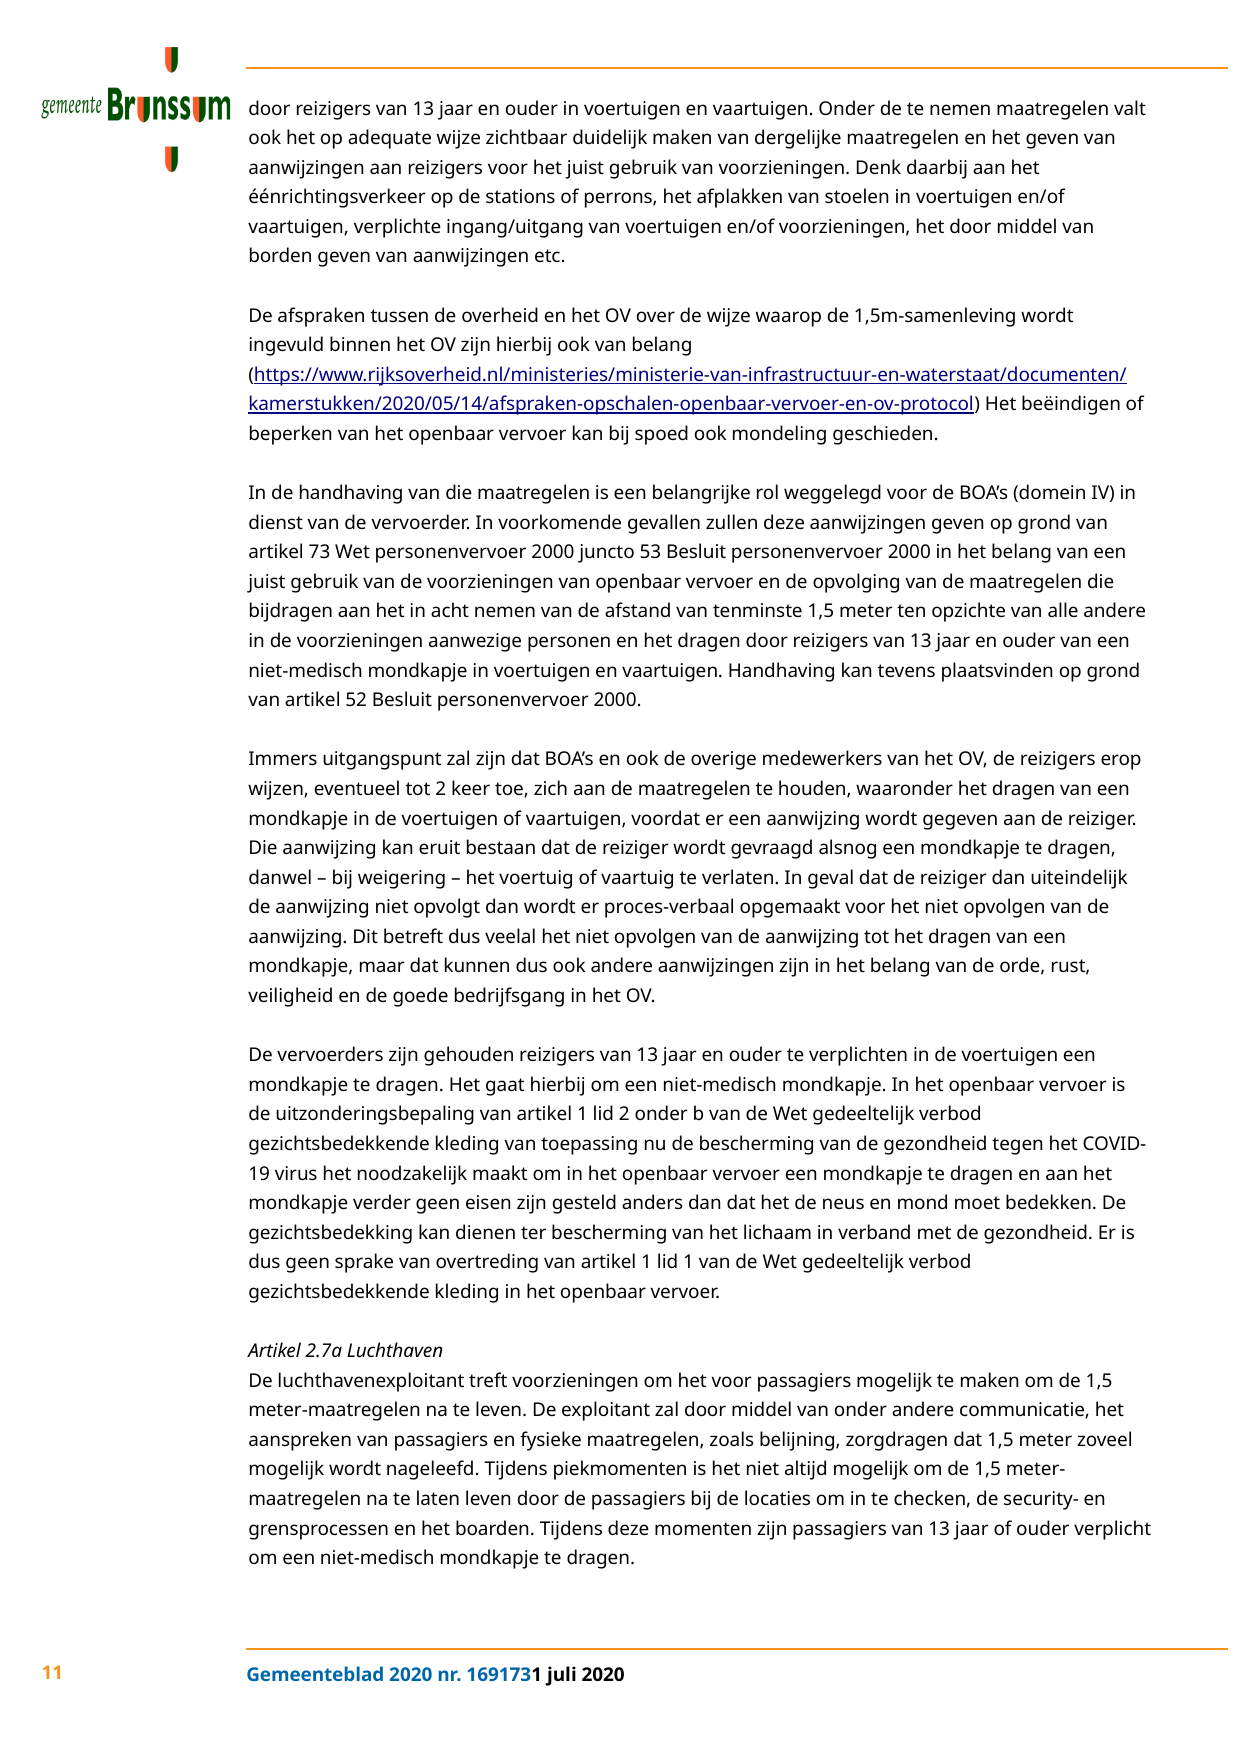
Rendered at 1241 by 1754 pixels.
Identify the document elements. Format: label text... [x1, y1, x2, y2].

text In de handhaving van die maatregelen is een belangrijke rol weggelegd voor de BOA’s (domein IV) in dienst van de vervoerder. In voorkomende gevallen zullen deze aanwijzingen geven op grond van artikel 73 Wet personenvervoer 2000 juncto 53 Besluit personenvervoer 2000 in het belang van een juist gebruik van de voorzieningen van openbaar vervoer en de opvolging van de maatregelen die bijdragen aan het in acht nemen van de afstand van tenminste 1,5 meter ten opzichte van alle andere in de voorzieningen aanwezige personen en het dragen door reizigers van 13 jaar en ouder van een niet-medisch mondkapje in voertuigen en vaartuigen. Handhaving kan tevens plaatsvinden op grond van artikel 52 Besluit personenvervoer 2000. [248, 479, 1152, 712]
text De afspraken tussen de overheid en het OV over de wijze waarop de 1,5m-samenleving wordt ingevuld binnen het OV zijn hierbij ook van belang (https://www.rijksoverheid.nl/ministeries/ministerie-van-infrastructuur-en-waterstaat/documenten/kamerstukken/2020/05/14/afspraken-opschalen-openbaar-vervoer-en-ov-protocol) Het beëindigen of beperken van het openbaar vervoer kan bij spoed ook mondeling geschieden. [248, 302, 1152, 446]
text De luchthavenexploitant treft voorzieningen om het voor passagiers mogelijk te maken om de 1,5 meter-maatregelen na te leven. De exploitant zal door middel van onder andere communicatie, het aanspreken van passagiers en fysieke maatregelen, zoals belijning, zorgdragen dat 1,5 meter zoveel mogelijk wordt nageleefd. Tijdens piekmomenten is het niet altijd mogelijk om de 1,5 meter-maatregelen na te laten leven door de passagiers bij de locaties om in te checken, de security- en grensprocessen en het boarden. Tijdens deze momenten zijn passagiers van 13 jaar of ouder verplicht om een niet-medisch mondkapje te dragen. [248, 1367, 1152, 1570]
text Immers uitgangspunt zal zijn dat BOA’s en ook de overige medewerkers van het OV, de reizigers erop wijzen, eventueel tot 2 keer toe, zich aan de maatregelen te houden, waaronder het dragen van een mondkapje in de voertuigen of vaartuigen, voordat er een aanwijzing wordt gegeven aan de reiziger. Die aanwijzing kan eruit bestaan dat de reiziger wordt gevraagd alsnog een mondkapje te dragen, danwel – bij weigering – het voertuig of vaartuig te verlaten. In geval dat de reiziger dan uiteindelijk de aanwijzing niet opvolgt dan wordt er proces-verbaal opgemaakt voor het niet opvolgen van de aanwijzing. Dit betreft dus veelal het niet opvolgen van de aanwijzing tot het dragen van een mondkapje, maar dat kunnen dus ook andere aanwijzingen zijn in het belang van de orde, rust, veiligheid en de goede bedrijfsgang in het OV. [248, 746, 1152, 1008]
text door reizigers van 13 jaar en ouder in voertuigen en vaartuigen. Onder de te nemen maatregelen valt ook het op adequate wijze zichtbaar duidelijk maken van dergelijke maatregelen en het geven van aanwijzingen aan reizigers voor het juist gebruik van voorzieningen. Denk daarbij aan het éénrichtingsverkeer op de stations of perrons, het afplakken van stoelen in voertuigen en/of vaartuigen, verplichte ingang/uitgang van voertuigen en/of voorzieningen, het door middel van borden geven van aanwijzingen etc. [248, 95, 1152, 268]
text De vervoerders zijn gehouden reizigers van 13 jaar en ouder te verplichten in de voertuigen een mondkapje te dragen. Het gaat hierbij om een niet-medisch mondkapje. In het openbaar vervoer is de uitzonderingsbepaling van artikel 1 lid 2 onder b van de Wet gedeeltelijk verbod gezichtsbedekkende kleding van toepassing nu de bescherming van de gezondheid tegen het COVID-19 virus het noodzakelijk maakt om in het openbaar vervoer een mondkapje te dragen en aan het mondkapje verder geen eisen zijn gesteld anders dan dat het de neus en mond moet bedekken. De gezichtsbedekking kan dienen ter bescherming van het lichaam in verband met de gezondheid. Er is dus geen sprake van overtreding van artikel 1 lid 1 van de Wet gedeeltelijk verbod gezichtsbedekkende kleding in het openbaar vervoer. [248, 1041, 1152, 1304]
text Artikel 2.7a Luchthaven [248, 1337, 1152, 1363]
picture [41, 47, 231, 172]
